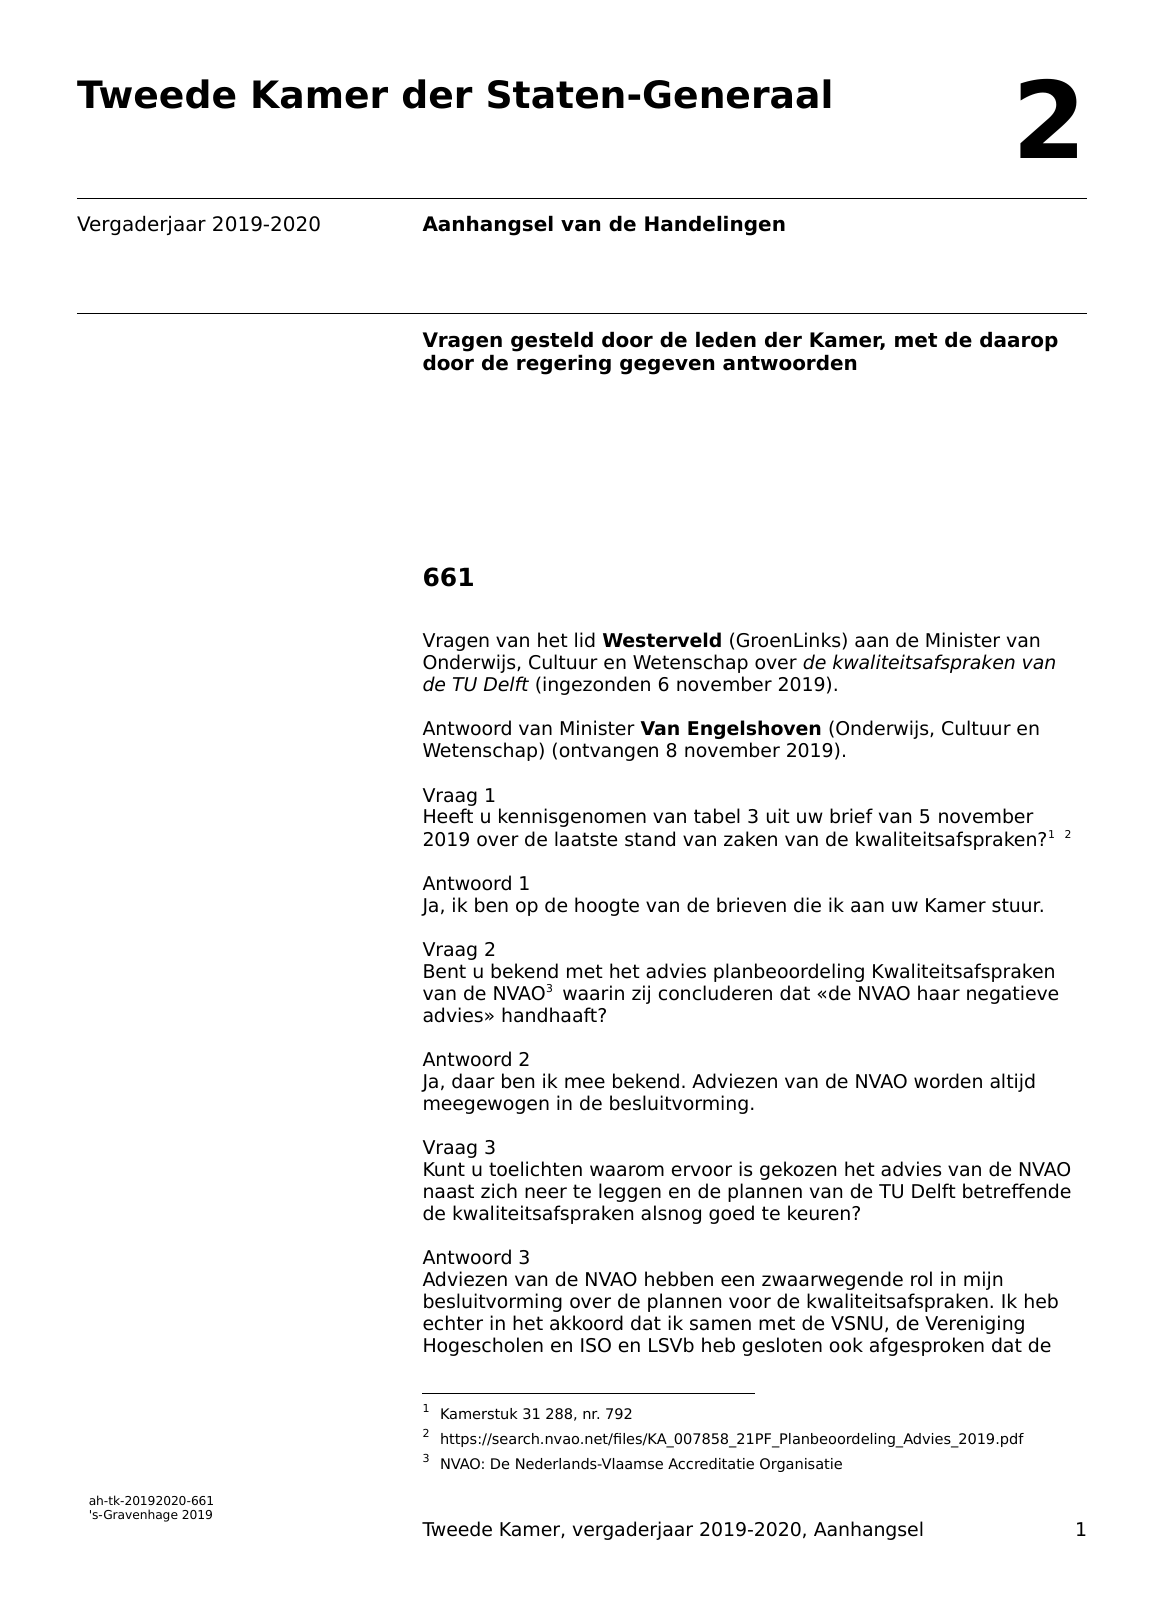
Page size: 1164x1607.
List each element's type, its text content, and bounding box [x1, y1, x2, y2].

table_cell Aanhangsel van de Handelingen [422, 199, 1087, 313]
text Kunt u toelichten waarom ervoor is gekozen het advies van de NVAO naast zich neer te leggen en de plannen van de TU Delft betreffende de kwaliteitsafspraken alsnog goed te keuren? [422, 1159, 1087, 1225]
text 's-Gravenhage 2019 [88, 1508, 323, 1522]
text Vraag 2 [422, 939, 1087, 961]
table_header Tweede Kamer der Staten-Generaal [77, 59, 886, 198]
text Antwoord 2 [422, 1049, 1087, 1071]
text 661 [422, 563, 1087, 592]
text Adviezen van de NVAO hebben een zwaarwegende rol in mijn besluitvorming over de plannen voor de kwaliteitsafspraken. Ik heb echter in het akkoord dat ik samen met de VSNU, de Vereniging Hogescholen en ISO en LSVb heb gesloten ook afgesproken dat de [422, 1269, 1087, 1357]
text Bent u bekend met het advies planbeoordeling Kwaliteitsafspraken van de NVAO waarin zij concluderen dat «de NVAO haar negatieve advies» handhaaft? [422, 961, 1087, 1027]
text Vraag 3 [422, 1137, 1087, 1159]
text Ja, daar ben ik mee bekend. Adviezen van de NVAO worden altijd meegewogen in de besluitvorming. [422, 1071, 1087, 1115]
text ah-tk-20192020-661 [88, 1494, 323, 1508]
text https://search.nvao.net/files/KA_007858_21PF_Planbeoordeling_Advies_2019.pdf [422, 1427, 1087, 1449]
text Kamerstuk 31 288, nr. 792 [422, 1402, 1087, 1424]
text Vraag 1 [422, 784, 1087, 806]
text Antwoord 3 [422, 1247, 1087, 1269]
table_cell [77, 314, 422, 375]
text Vragen van het lid Westerveld (GroenLinks) aan de Minister van Onderwijs, Cultuur en Wetenschap over de kwaliteitsafspraken van de TU Delft (ingezonden 6 november 2019). [422, 630, 1087, 696]
table_cell Vragen gesteld door de leden der Kamer, met de daarop door de regering gegeven antwoorden [422, 314, 1087, 375]
text NVAO: De Nederlands-Vlaamse Accreditatie Organisatie [422, 1452, 1087, 1474]
table_header 2 [886, 59, 1087, 198]
text Heeft u kennisgenomen van tabel 3 uit uw brief van 5 november 2019 over de laatste stand van zaken van de kwaliteitsafspraken? [422, 806, 1087, 850]
text Ja, ik ben op de hoogte van de brieven die ik aan uw Kamer stuur. [422, 894, 1087, 917]
table_cell Vergaderjaar 2019-2020 [77, 199, 422, 313]
text Antwoord van Minister Van Engelshoven (Onderwijs, Cultuur en Wetenschap) (ontvangen 8 november 2019). [422, 718, 1087, 762]
text Antwoord 1 [422, 873, 1087, 894]
